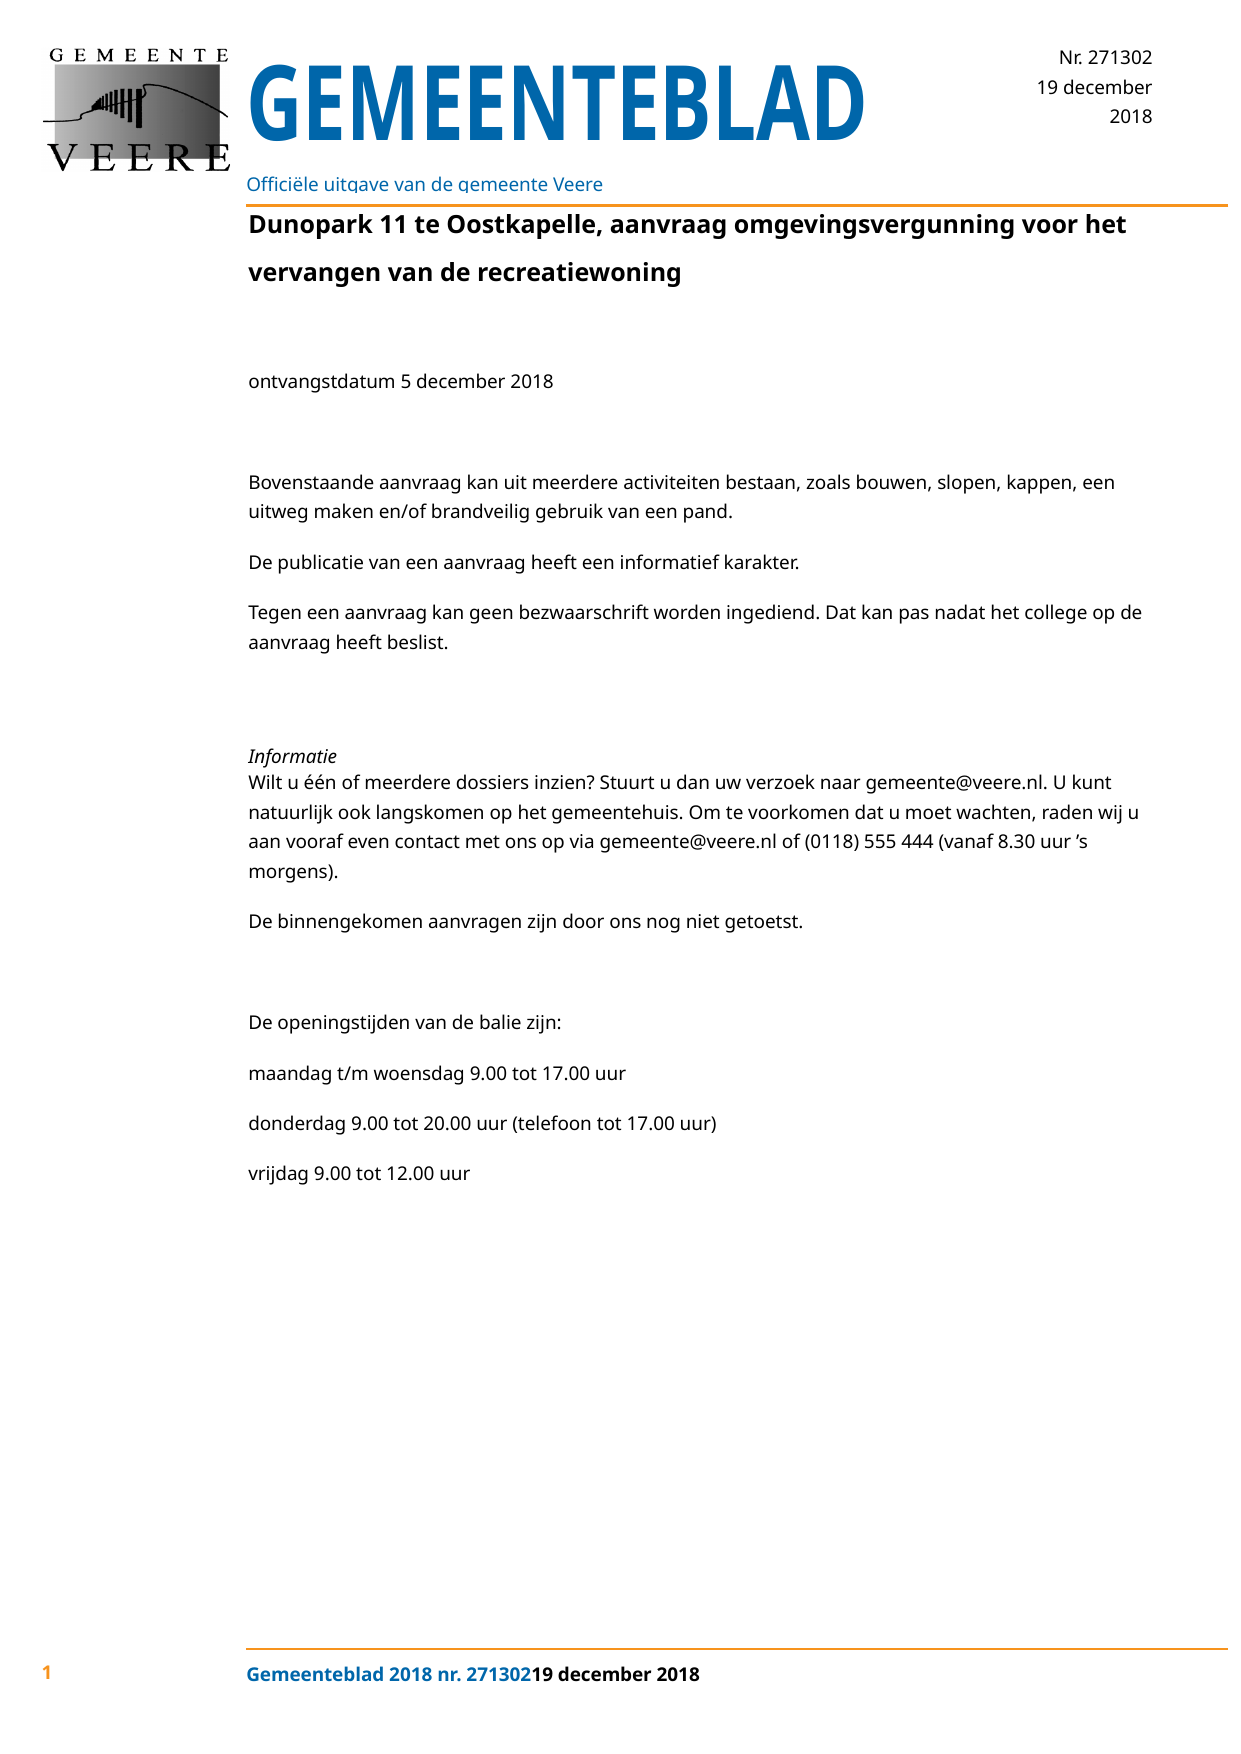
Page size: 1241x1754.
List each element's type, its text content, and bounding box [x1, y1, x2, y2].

text donderdag 9.00 tot 20.00 uur (telefoon tot 17.00 uur) [248, 1110, 1152, 1136]
text maandag t/m woensdag 9.00 tot 17.00 uur [248, 1060, 1152, 1085]
text vrijdag 9.00 tot 12.00 uur [248, 1161, 1152, 1186]
text Tegen een aanvraag kan geen bezwaarschrift worden ingediend. Dat kan pas nadat het college op de aanvraag heeft beslist. [248, 599, 1152, 655]
text Informatie [248, 743, 1152, 769]
text De openingstijden van de balie zijn: [248, 1009, 1152, 1035]
text De binnengekomen aanvragen zijn door ons nog niet getoetst. [248, 908, 1152, 934]
text Wilt u één of meerdere dossiers inzien? Stuurt u dan uw verzoek naar gemeente@veere.nl. U kunt natuurlijk ook langskomen op het gemeentehuis. Om te voorkomen dat u moet wachten, raden wij u aan vooraf even contact met ons op via gemeente@veere.nl of (0118) 555 444 (vanaf 8.30 uur ’s morgens). [248, 769, 1152, 884]
picture [41, 47, 231, 172]
text De publicatie van een aanvraag heeft een informatief karakter. [248, 549, 1152, 575]
text Bovenstaande aanvraag kan uit meerdere activiteiten bestaan, zoals bouwen, slopen, kappen, een uitweg maken en/of brandveilig gebruik van een pand. [248, 469, 1152, 524]
text Dunopark 11 te Oostkapelle, aanvraag omgevingsvergunning voor het vervangen van de recreatiewoning [248, 207, 1152, 288]
text ontvangstdatum 5 december 2018 [248, 368, 1152, 394]
